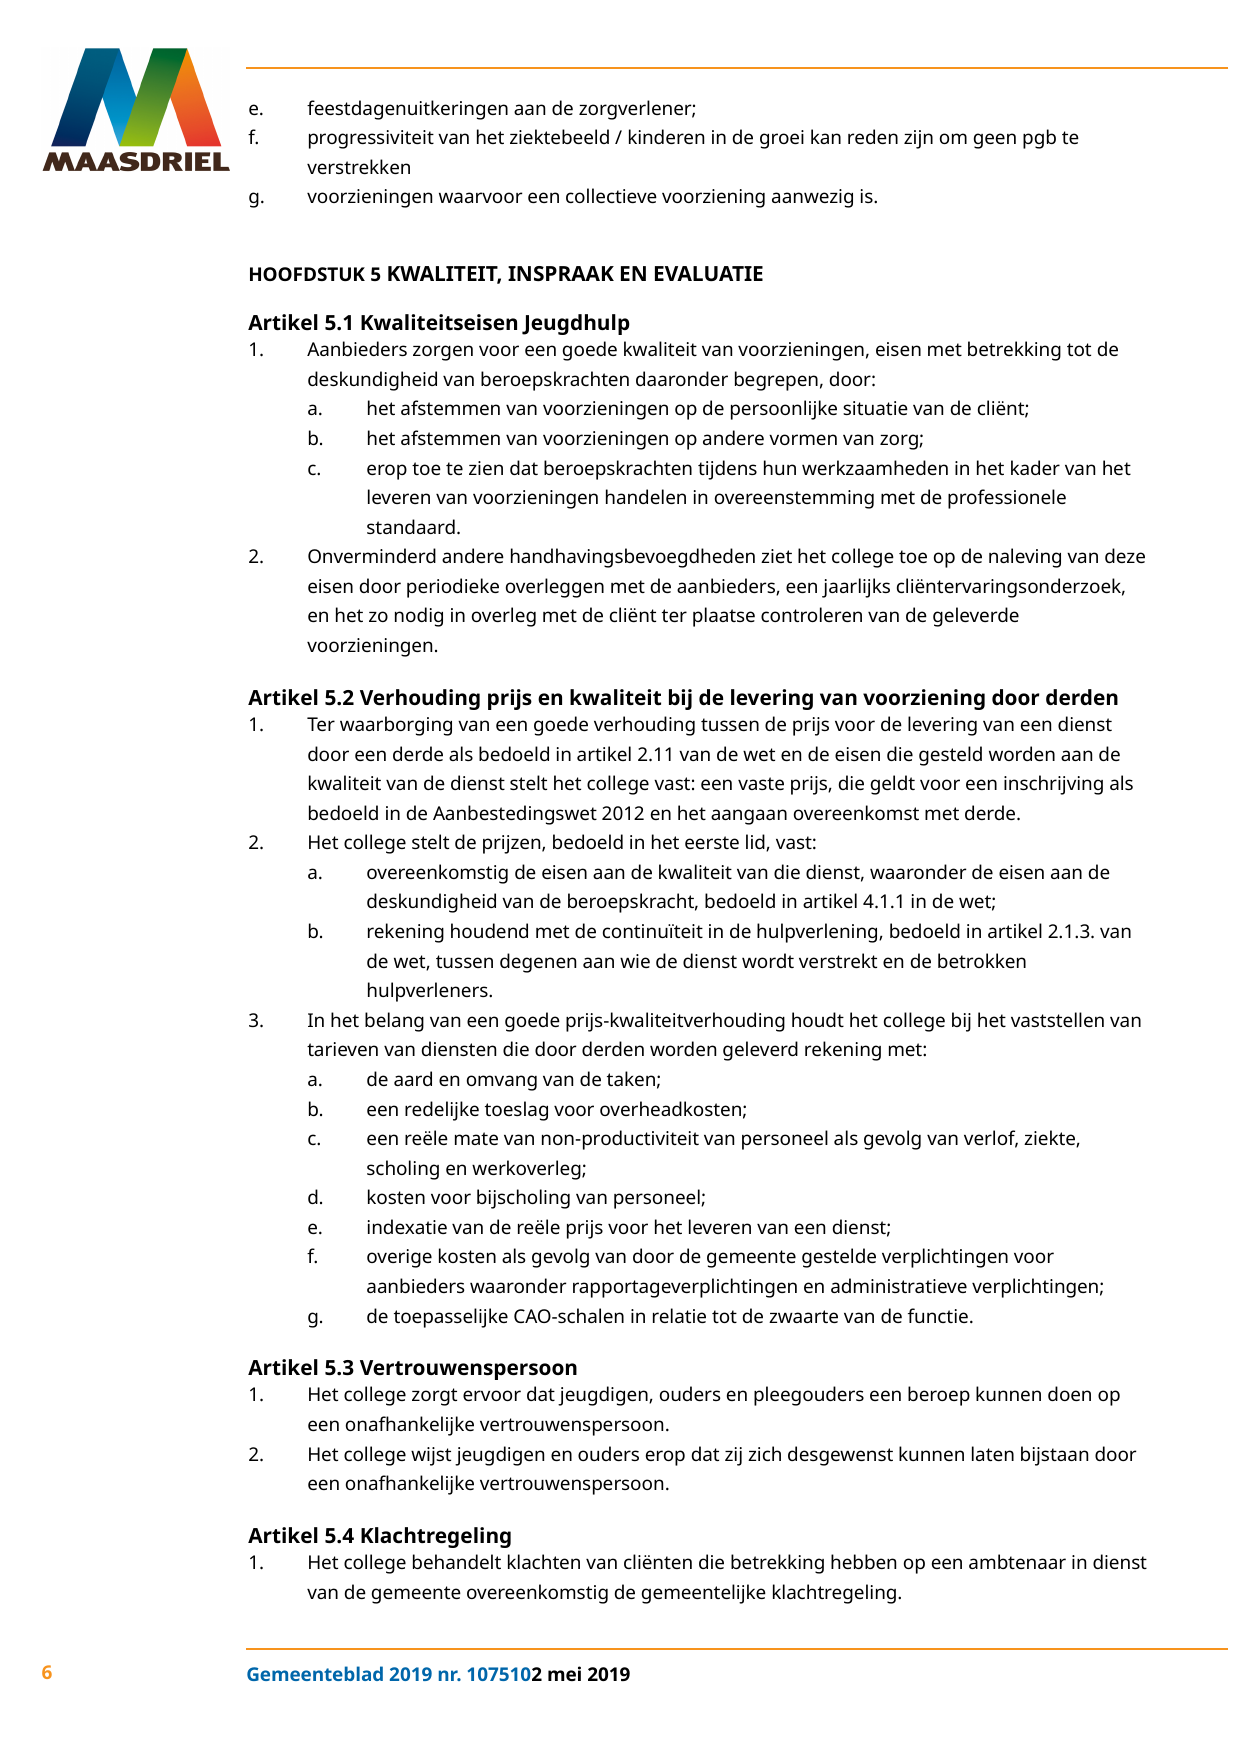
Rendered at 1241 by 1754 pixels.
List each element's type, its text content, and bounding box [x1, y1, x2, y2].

list rekening houdend met de continuïteit in de hulpverlening, bedoeld in artikel 2.1.3. van de wet, tussen degenen aan wie de dienst wordt verstrekt en de betrokken hulpverleners. [307, 918, 1152, 1003]
list voorzieningen waarvoor een collectieve voorziening aanwezig is. [248, 183, 1152, 209]
text Artikel 5.3 Vertrouwenspersoon [248, 1353, 1152, 1382]
list indexatie van de reële prijs voor het leveren van een dienst; [307, 1214, 1152, 1240]
text Artikel 5.2 Verhouding prijs en kwaliteit bij de levering van voorziening door derden [248, 683, 1152, 711]
list de aard en omvang van de taken; [307, 1066, 1152, 1092]
list een reële mate van non-productiviteit van personeel als gevolg van verlof, ziekte, scholing en werkoverleg; [307, 1125, 1152, 1181]
list In het belang van een goede prijs-kwaliteitverhouding houdt het college bij het vaststellen van tarieven van diensten die door derden worden geleverd rekening met: [248, 1007, 1152, 1062]
list een redelijke toeslag voor overheadkosten; [307, 1096, 1152, 1121]
list overeenkomstig de eisen aan de kwaliteit van die dienst, waaronder de eisen aan de deskundigheid van de beroepskracht, bedoeld in artikel 4.1.1 in de wet; [307, 859, 1152, 914]
list Ter waarborging van een goede verhouding tussen de prijs voor de levering van een dienst door een derde als bedoeld in artikel 2.11 van de wet en de eisen die gesteld worden aan de kwaliteit van de dienst stelt het college vast: een vaste prijs, die geldt voor een inschrijving als bedoeld in de Aanbestedingswet 2012 en het aangaan overeenkomst met derde. [248, 711, 1152, 826]
list overige kosten als gevolg van door de gemeente gestelde verplichtingen voor aanbieders waaronder rapportageverplichtingen en administratieve verplichtingen; [307, 1244, 1152, 1299]
list het afstemmen van voorzieningen op de persoonlijke situatie van de cliënt; [307, 396, 1152, 421]
list Aanbieders zorgen voor een goede kwaliteit van voorzieningen, eisen met betrekking tot de deskundigheid van beroepskrachten daaronder begrepen, door: [248, 336, 1152, 392]
text Artikel 5.1 Kwaliteitseisen Jeugdhulp [248, 308, 1152, 336]
list Het college wijst jeugdigen en ouders erop dat zij zich desgewenst kunnen laten bijstaan door een onafhankelijke vertrouwenspersoon. [248, 1441, 1152, 1496]
list de toepasselijke CAO-schalen in relatie tot de zwaarte van de functie. [307, 1303, 1152, 1328]
list Onverminderd andere handhavingsbevoegdheden ziet het college toe op de naleving van deze eisen door periodieke overleggen met de aanbieders, een jaarlijks cliëntervaringsonderzoek, en het zo nodig in overleg met de cliënt ter plaatse controleren van de geleverde voorzieningen. [248, 543, 1152, 658]
list erop toe te zien dat beroepskrachten tijdens hun werkzaamheden in het kader van het leveren van voorzieningen handelen in overeenstemming met de professionele standaard. [307, 455, 1152, 540]
list kosten voor bijscholing van personeel; [307, 1184, 1152, 1210]
list het afstemmen van voorzieningen op andere vormen van zorg; [307, 425, 1152, 451]
list Het college behandelt klachten van cliënten die betrekking hebben op een ambtenaar in dienst van de gemeente overeenkomstig de gemeentelijke klachtregeling. [248, 1549, 1152, 1604]
picture [41, 47, 231, 172]
list Het college stelt de prijzen, bedoeld in het eerste lid, vast: [248, 829, 1152, 855]
text Artikel 5.4 Klachtregeling [248, 1521, 1152, 1549]
list feestdagenuitkeringen aan de zorgverlener; [248, 95, 1152, 121]
list Het college zorgt ervoor dat jeugdigen, ouders en pleegouders een beroep kunnen doen op een onafhankelijke vertrouwenspersoon. [248, 1382, 1152, 1437]
text HOOFDSTUK 5 KWALITEIT, INSPRAAK EN EVALUATIE [248, 259, 1152, 287]
list progressiviteit van het ziektebeeld / kinderen in de groei kan reden zijn om geen pgb te verstrekken [248, 124, 1152, 180]
